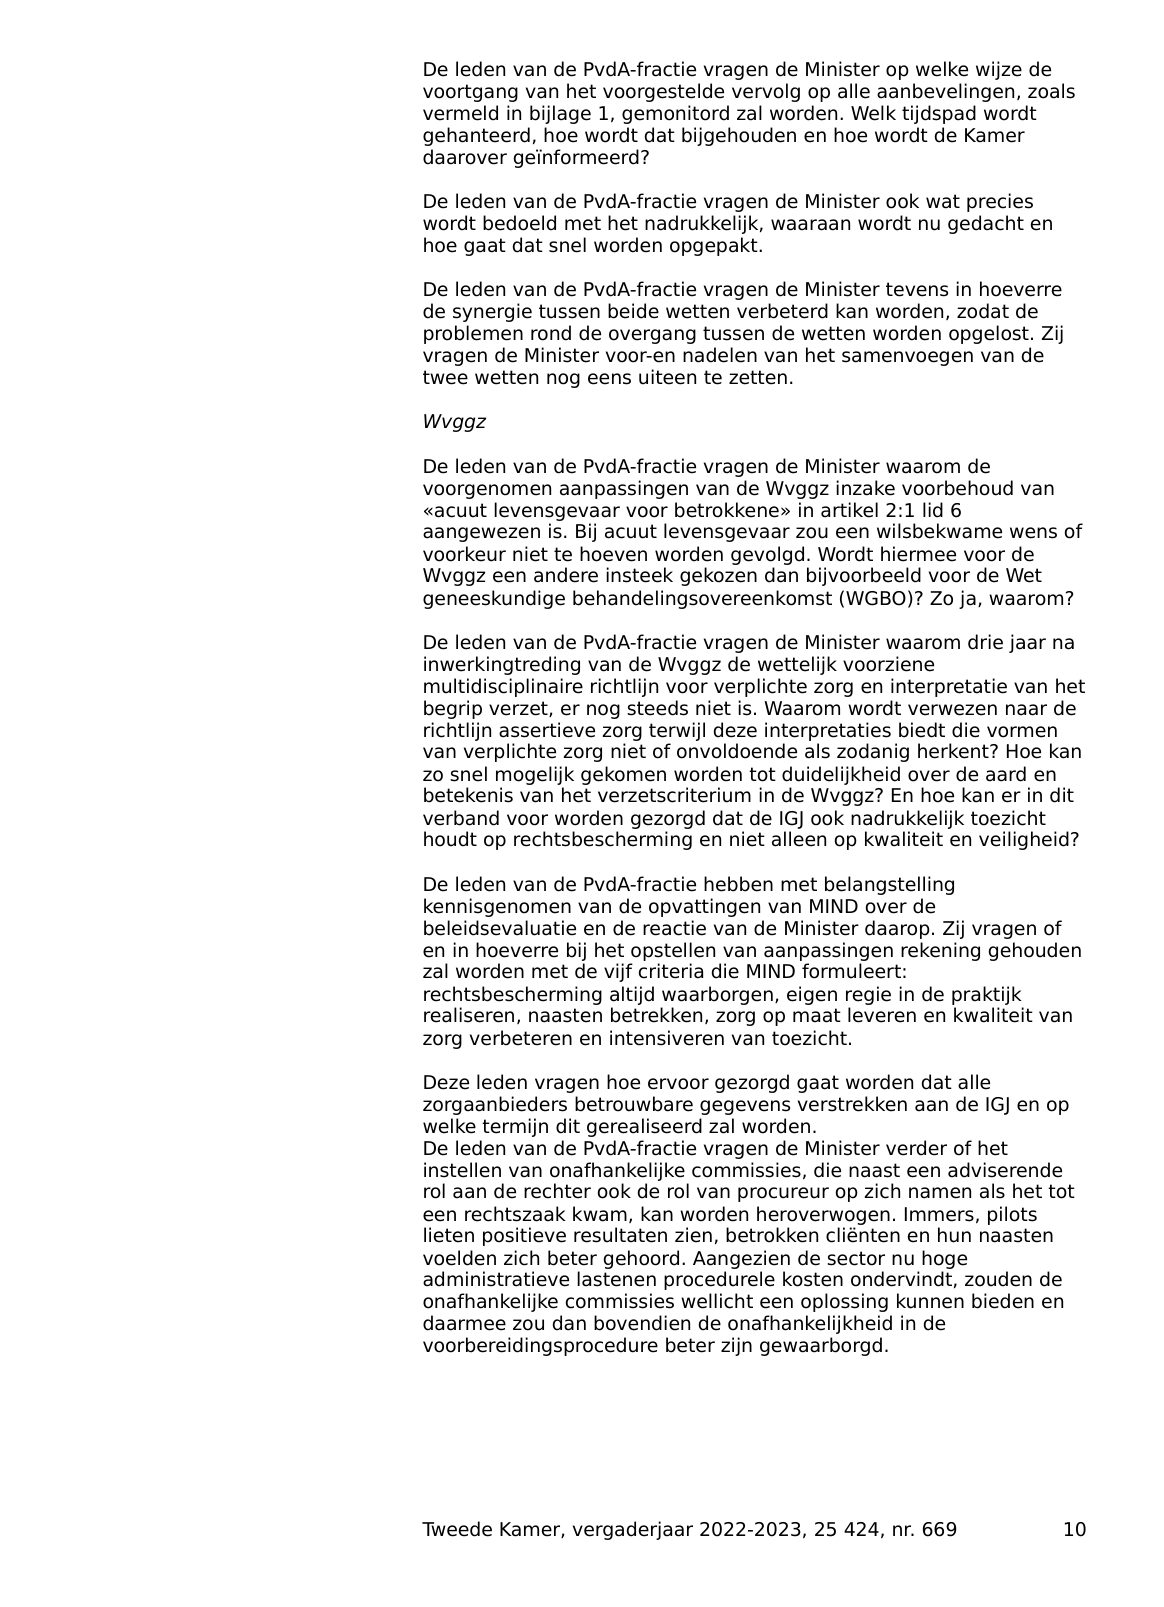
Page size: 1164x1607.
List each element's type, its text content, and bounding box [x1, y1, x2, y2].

text De leden van de PvdA-fractie vragen de Minister ook wat precies wordt bedoeld met het nadrukkelijk, waaraan wordt nu gedacht en hoe gaat dat snel worden opgepakt. [422, 191, 1087, 257]
text De leden van de PvdA-fractie vragen de Minister waarom drie jaar na inwerkingtreding van de Wvggz de wettelijk voorziene multidisciplinaire richtlijn voor verplichte zorg en interpretatie van het begrip verzet, er nog steeds niet is. Waarom wordt verwezen naar de richtlijn assertieve zorg terwijl deze interpretaties biedt die vormen van verplichte zorg niet of onvoldoende als zodanig herkent? Hoe kan zo snel mogelijk gekomen worden tot duidelijkheid over de aard en betekenis van het verzetscriterium in de Wvggz? En hoe kan er in dit verband voor worden gezorgd dat de IGJ ook nadrukkelijk toezicht houdt op rechtsbescherming en niet alleen op kwaliteit en veiligheid? [422, 632, 1087, 851]
text Deze leden vragen hoe ervoor gezorgd gaat worden dat alle zorgaanbieders betrouwbare gegevens verstrekken aan de IGJ en op welke termijn dit gerealiseerd zal worden. [422, 1072, 1087, 1137]
text De leden van de PvdA-fractie vragen de Minister tevens in hoeverre de synergie tussen beide wetten verbeterd kan worden, zodat de problemen rond de overgang tussen de wetten worden opgelost. Zij vragen de Minister voor-en nadelen van het samenvoegen van de twee wetten nog eens uiteen te zetten. [422, 279, 1087, 389]
text De leden van de PvdA-fractie vragen de Minister waarom de voorgenomen aanpassingen van de Wvggz inzake voorbehoud van «acuut levensgevaar voor betrokkene» in artikel 2:1 lid 6 aangewezen is. Bij acuut levensgevaar zou een wilsbekwame wens of voorkeur niet te hoeven worden gevolgd. Wordt hiermee voor de Wvggz een andere insteek gekozen dan bijvoorbeeld voor de Wet geneeskundige behandelingsovereenkomst (WGBO)? Zo ja, waarom? [422, 456, 1087, 609]
text De leden van de PvdA-fractie hebben met belangstelling kennisgenomen van de opvattingen van MIND over de beleidsevaluatie en de reactie van de Minister daarop. Zij vragen of en in hoeverre bij het opstellen van aanpassingen rekening gehouden zal worden met de vijf criteria die MIND formuleert: rechtsbescherming altijd waarborgen, eigen regie in de praktijk realiseren, naasten betrekken, zorg op maat leveren en kwaliteit van zorg verbeteren en intensiveren van toezicht. [422, 873, 1087, 1049]
text De leden van de PvdA-fractie vragen de Minister verder of het instellen van onafhankelijke commissies, die naast een adviserende rol aan de rechter ook de rol van procureur op zich namen als het tot een rechtszaak kwam, kan worden heroverwogen. Immers, pilots lieten positieve resultaten zien, betrokken cliënten en hun naasten voelden zich beter gehoord. Aangezien de sector nu hoge administratieve lastenen procedurele kosten ondervindt, zouden de onafhankelijke commissies wellicht een oplossing kunnen bieden en daarmee zou dan bovendien de onafhankelijkheid in de voorbereidingsprocedure beter zijn gewaarborgd. [422, 1137, 1087, 1357]
subtitle Wvggz [422, 411, 1087, 433]
text De leden van de PvdA-fractie vragen de Minister op welke wijze de voortgang van het voorgestelde vervolg op alle aanbevelingen, zoals vermeld in bijlage 1, gemonitord zal worden. Welk tijdspad wordt gehanteerd, hoe wordt dat bijgehouden en hoe wordt de Kamer daarover geïnformeerd? [422, 59, 1087, 169]
